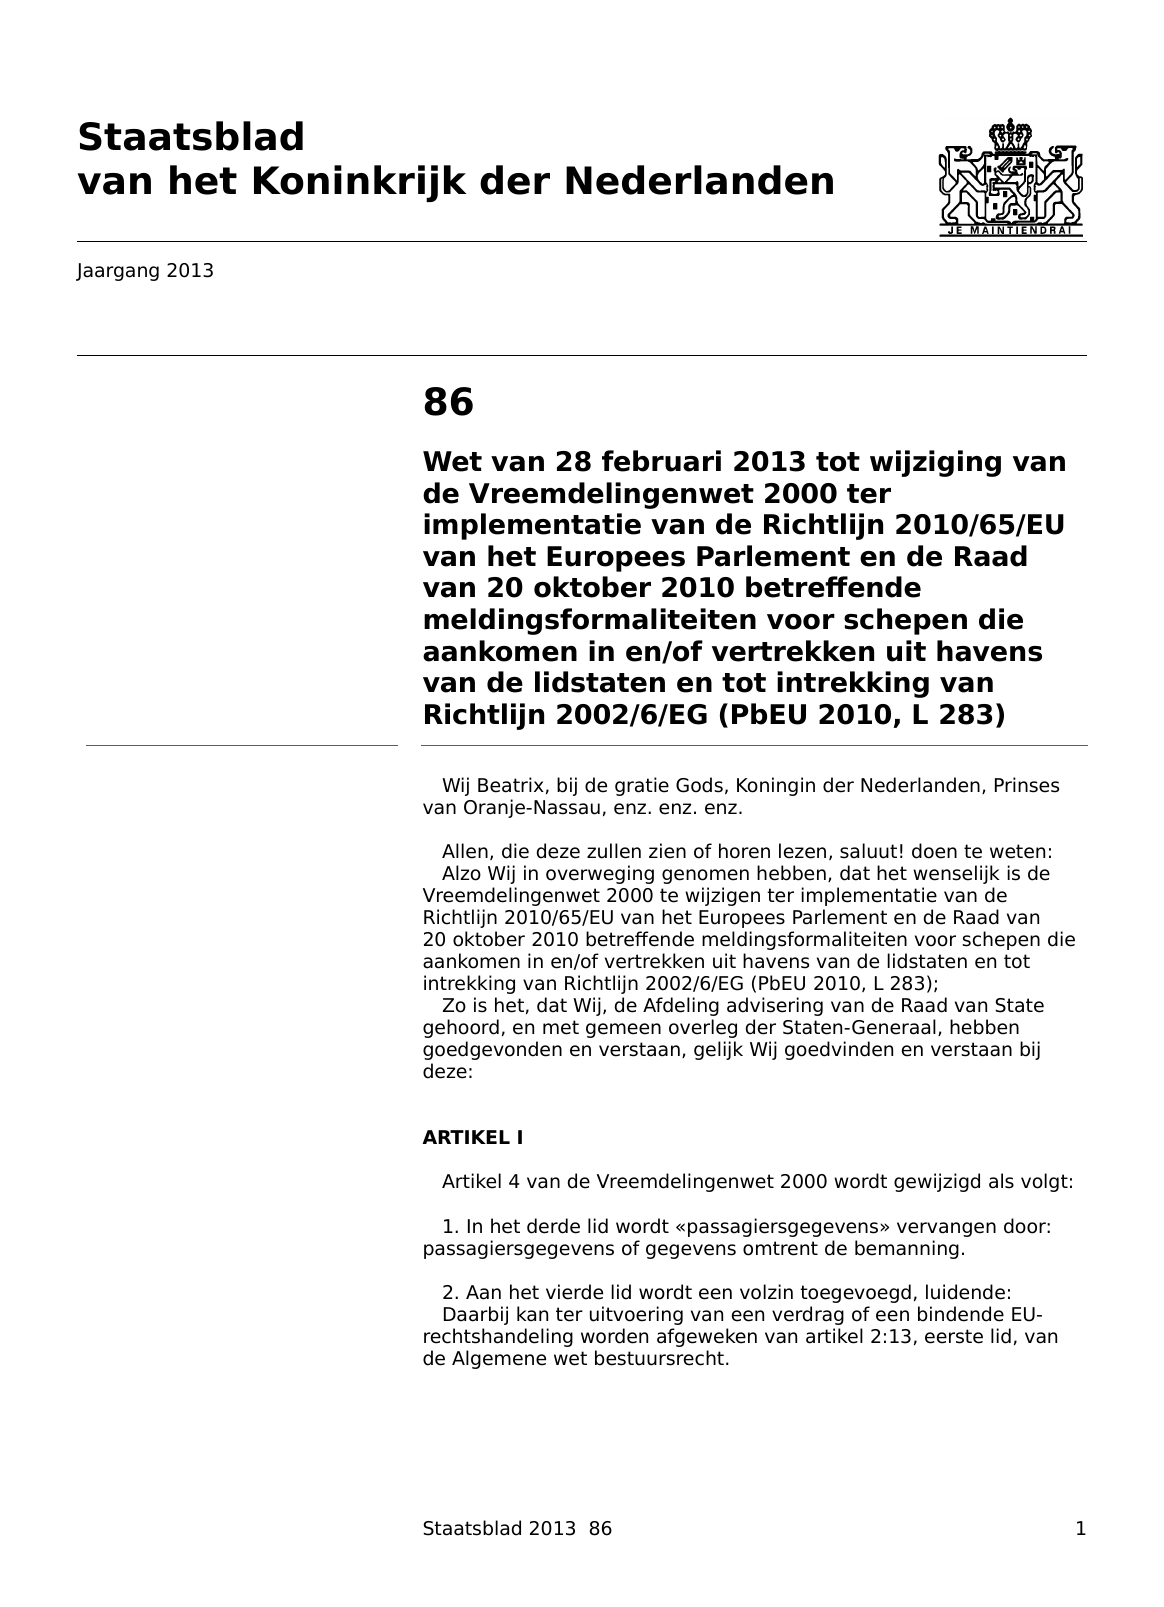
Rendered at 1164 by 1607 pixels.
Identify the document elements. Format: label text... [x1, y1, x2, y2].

text Zo is het, dat Wij, de Afdeling advisering van de Raad van State gehoord, en met gemeen overleg der Staten-Generaal, hebben goedgevonden en verstaan, gelijk Wij goedvinden en verstaan bij deze: [422, 995, 1087, 1083]
text Wet van 28 februari 2013 tot wijziging van de Vreemdelingenwet 2000 ter implementatie van de Richtlijn 2010/65/EU van het Europees Parlement en de Raad van 20 oktober 2010 betreffende meldingsformaliteiten voor schepen die aankomen in en/of vertrekken uit havens van de lidstaten en tot intrekking van Richtlijn 2002/6/EG (PbEU 2010, L 283) [422, 447, 1087, 731]
subtitle 86 [422, 381, 1087, 424]
table_header Staatsblad van het Koninkrijk der Nederlanden [77, 100, 886, 241]
text Artikel 4 van de Vreemdelingenwet 2000 wordt gewijzigd als volgt: [422, 1171, 1087, 1193]
text Allen, die deze zullen zien of horen lezen, saluut! doen te weten: [422, 841, 1087, 863]
text Daarbij kan ter uitvoering van een verdrag of een bindende EU-rechtshandeling worden afgeweken van artikel 2:13, eerste lid, van de Algemene wet bestuursrecht. [422, 1304, 1087, 1370]
text Alzo Wij in overweging genomen hebben, dat het wenselijk is de Vreemdelingenwet 2000 te wijzigen ter implementatie van de Richtlijn 2010/65/EU van het Europees Parlement en de Raad van 20 oktober 2010 betreffende meldingsformaliteiten voor schepen die aankomen in en/of vertrekken uit havens van de lidstaten en tot intrekking van Richtlijn 2002/6/EG (PbEU 2010, L 283); [422, 863, 1087, 995]
picture [936, 115, 1087, 240]
table_header [886, 100, 1087, 241]
subtitle ARTIKEL I [422, 1127, 1087, 1149]
table_cell Jaargang 2013 [77, 242, 1087, 355]
text 1. In het derde lid wordt «passagiersgegevens» vervangen door: passagiersgegevens of gegevens omtrent de bemanning. [422, 1216, 1087, 1259]
text 2. Aan het vierde lid wordt een volzin toegevoegd, luidende: [422, 1282, 1087, 1304]
text Wij Beatrix, bij de gratie Gods, Koningin der Nederlanden, Prinses van Oranje-Nassau, enz. enz. enz. [422, 775, 1087, 819]
